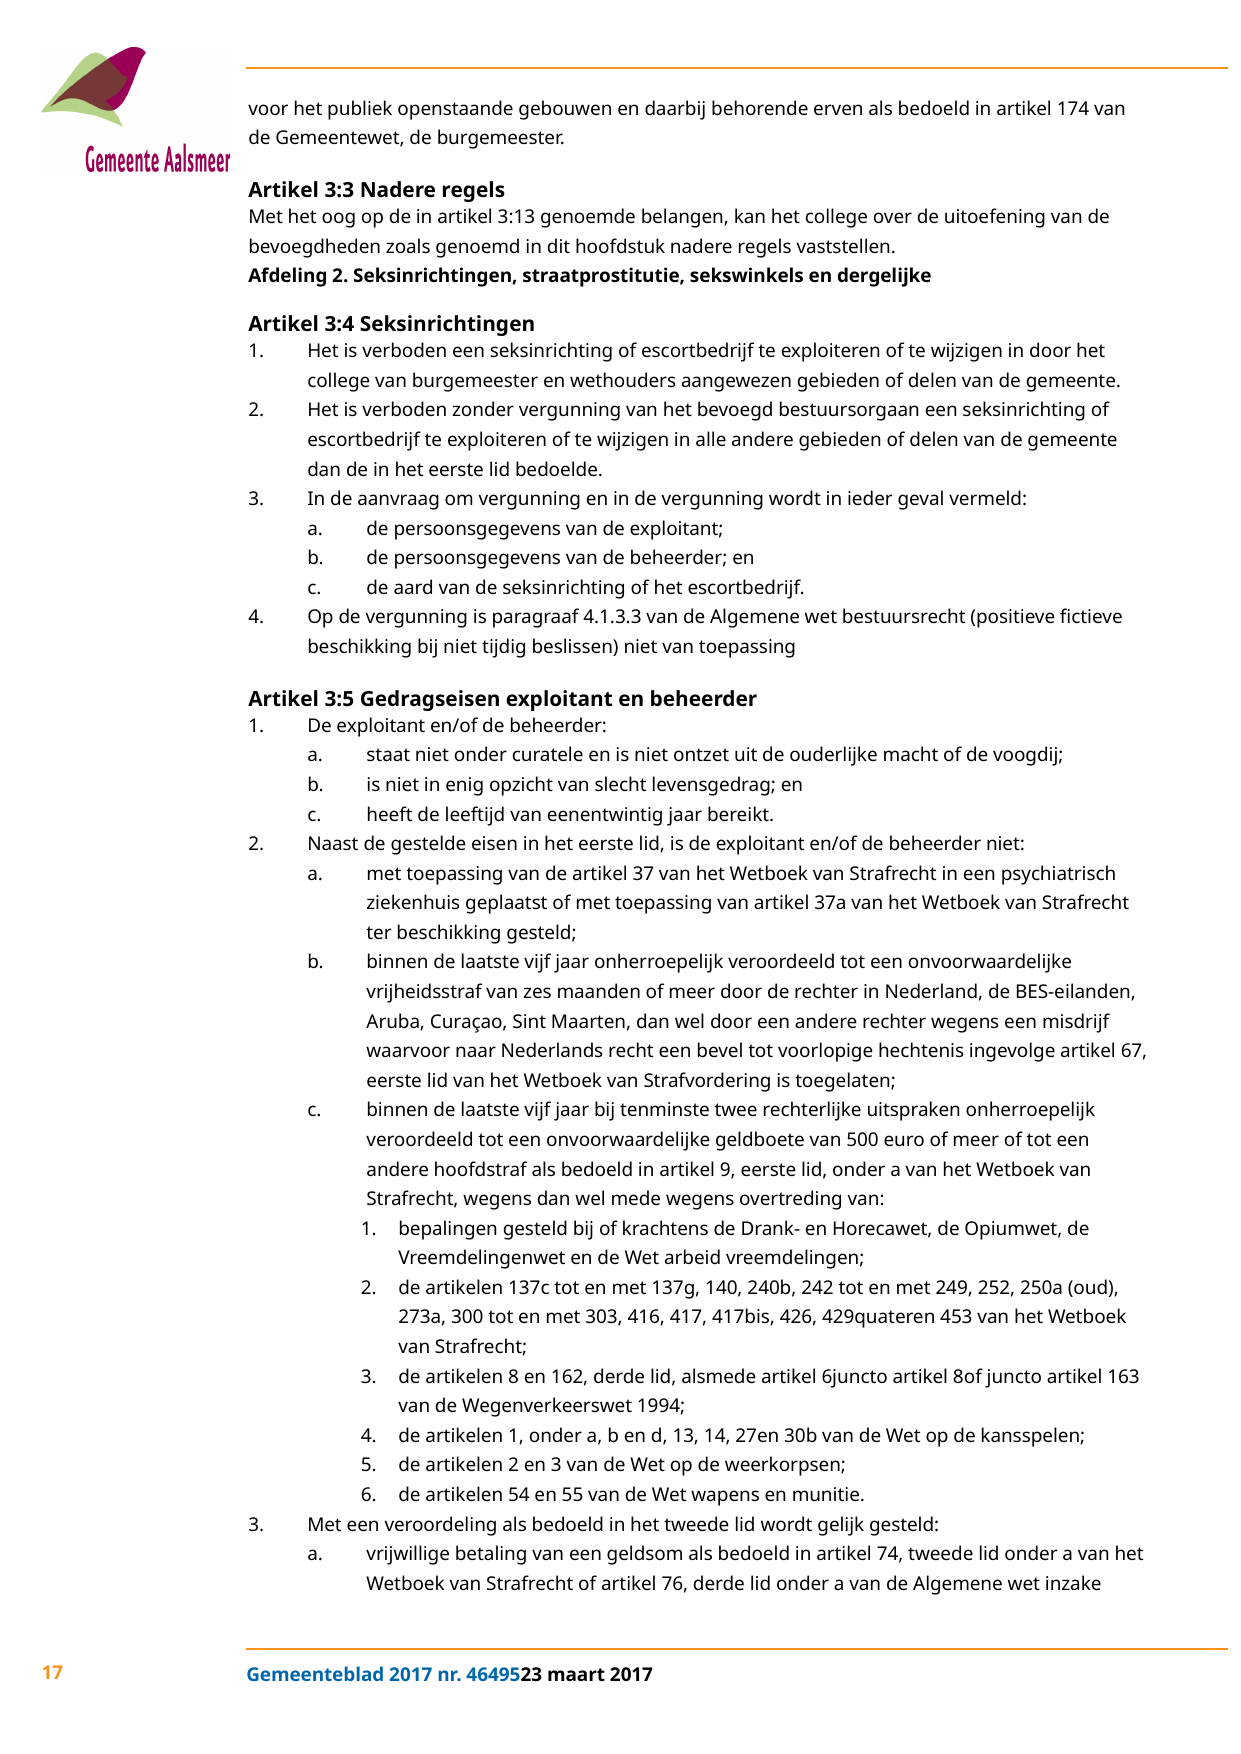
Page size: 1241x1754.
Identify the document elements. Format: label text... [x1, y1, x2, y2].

list Op de vergunning is paragraaf 4.1.3.3 van de Algemene wet bestuursrecht (positieve fictieve beschikking bij niet tijdig beslissen) niet van toepassing [248, 604, 1152, 659]
list met toepassing van de artikel 37 van het Wetboek van Strafrecht in een psychiatrisch ziekenhuis geplaatst of met toepassing van artikel 37a van het Wetboek van Strafrecht ter beschikking gesteld; [307, 860, 1152, 945]
text voor het publiek openstaande gebouwen en daarbij behorende erven als bedoeld in artikel 174 van de Gemeentewet, de burgemeester. [248, 95, 1152, 150]
text Afdeling 2. Seksinrichtingen, straatprostitutie, sekswinkels en dergelijke [248, 262, 1152, 288]
text Artikel 3:4 Seksinrichtingen [248, 309, 1152, 337]
text Artikel 3:3 Nadere regels [248, 175, 1152, 203]
list de persoonsgegevens van de exploitant; [307, 515, 1152, 541]
list de artikelen 8 en 162, derde lid, alsmede artikel 6juncto artikel 8of juncto artikel 163 van de Wegenverkeerswet 1994; [361, 1363, 1152, 1418]
list staat niet onder curatele en is niet ontzet uit de ouderlijke macht of de voogdij; [307, 742, 1152, 767]
list is niet in enig opzicht van slecht levensgedrag; en [307, 771, 1152, 797]
list de aard van de seksinrichting of het escortbedrijf. [307, 574, 1152, 600]
list Naast de gestelde eisen in het eerste lid, is de exploitant en/of de beheerder niet: [248, 830, 1152, 856]
list de artikelen 54 en 55 van de Wet wapens en munitie. [361, 1481, 1152, 1507]
list bepalingen gesteld bij of krachtens de Drank- en Horecawet, de Opiumwet, de Vreemdelingenwet en de Wet arbeid vreemdelingen; [361, 1215, 1152, 1270]
list Het is verboden een seksinrichting of escortbedrijf te exploiteren of te wijzigen in door het college van burgemeester en wethouders aangewezen gebieden of delen van de gemeente. [248, 337, 1152, 393]
list De exploitant en/of de beheerder: [248, 712, 1152, 738]
list binnen de laatste vijf jaar bij tenminste twee rechterlijke uitspraken onherroepelijk veroordeeld tot een onvoorwaardelijke geldboete van 500 euro of meer of tot een andere hoofdstraf als bedoeld in artikel 9, eerste lid, onder a van het Wetboek van Strafrecht, wegens dan wel mede wegens overtreding van: [307, 1097, 1152, 1211]
list de artikelen 1, onder a, b en d, 13, 14, 27en 30b van de Wet op de kansspelen; [361, 1422, 1152, 1448]
list de artikelen 137c tot en met 137g, 140, 240b, 242 tot en met 249, 252, 250a (oud), 273a, 300 tot en met 303, 416, 417, 417bis, 426, 429quateren 453 van het Wetboek van Strafrecht; [361, 1274, 1152, 1359]
text Artikel 3:5 Gedragseisen exploitant en beheerder [248, 684, 1152, 712]
text Met het oog op de in artikel 3:13 genoemde belangen, kan het college over de uitoefening van de bevoegdheden zoals genoemd in dit hoofdstuk nadere regels vaststellen. [248, 203, 1152, 258]
list heeft de leeftijd van eenentwintig jaar bereikt. [307, 801, 1152, 827]
list vrijwillige betaling van een geldsom als bedoeld in artikel 74, tweede lid onder a van het Wetboek van Strafrecht of artikel 76, derde lid onder a van de Algemene wet inzake [307, 1540, 1152, 1596]
list Het is verboden zonder vergunning van het bevoegd bestuursorgaan een seksinrichting of escortbedrijf te exploiteren of te wijzigen in alle andere gebieden of delen van de gemeente dan de in het eerste lid bedoelde. [248, 397, 1152, 481]
list binnen de laatste vijf jaar onherroepelijk veroordeeld tot een onvoorwaardelijke vrijheidsstraf van zes maanden of meer door de rechter in Nederland, de BES-eilanden, Aruba, Curaçao, Sint Maarten, dan wel door een andere rechter wegens een misdrijf waarvoor naar Nederlands recht een bevel tot voorlopige hechtenis ingevolge artikel 67, eerste lid van het Wetboek van Strafvordering is toegelaten; [307, 949, 1152, 1093]
list de persoonsgegevens van de beheerder; en [307, 544, 1152, 570]
picture [41, 47, 231, 172]
list Met een veroordeling als bedoeld in het tweede lid wordt gelijk gesteld: [248, 1511, 1152, 1537]
list de artikelen 2 en 3 van de Wet op de weerkorpsen; [361, 1452, 1152, 1477]
list In de aanvraag om vergunning en in de vergunning wordt in ieder geval vermeld: [248, 485, 1152, 511]
